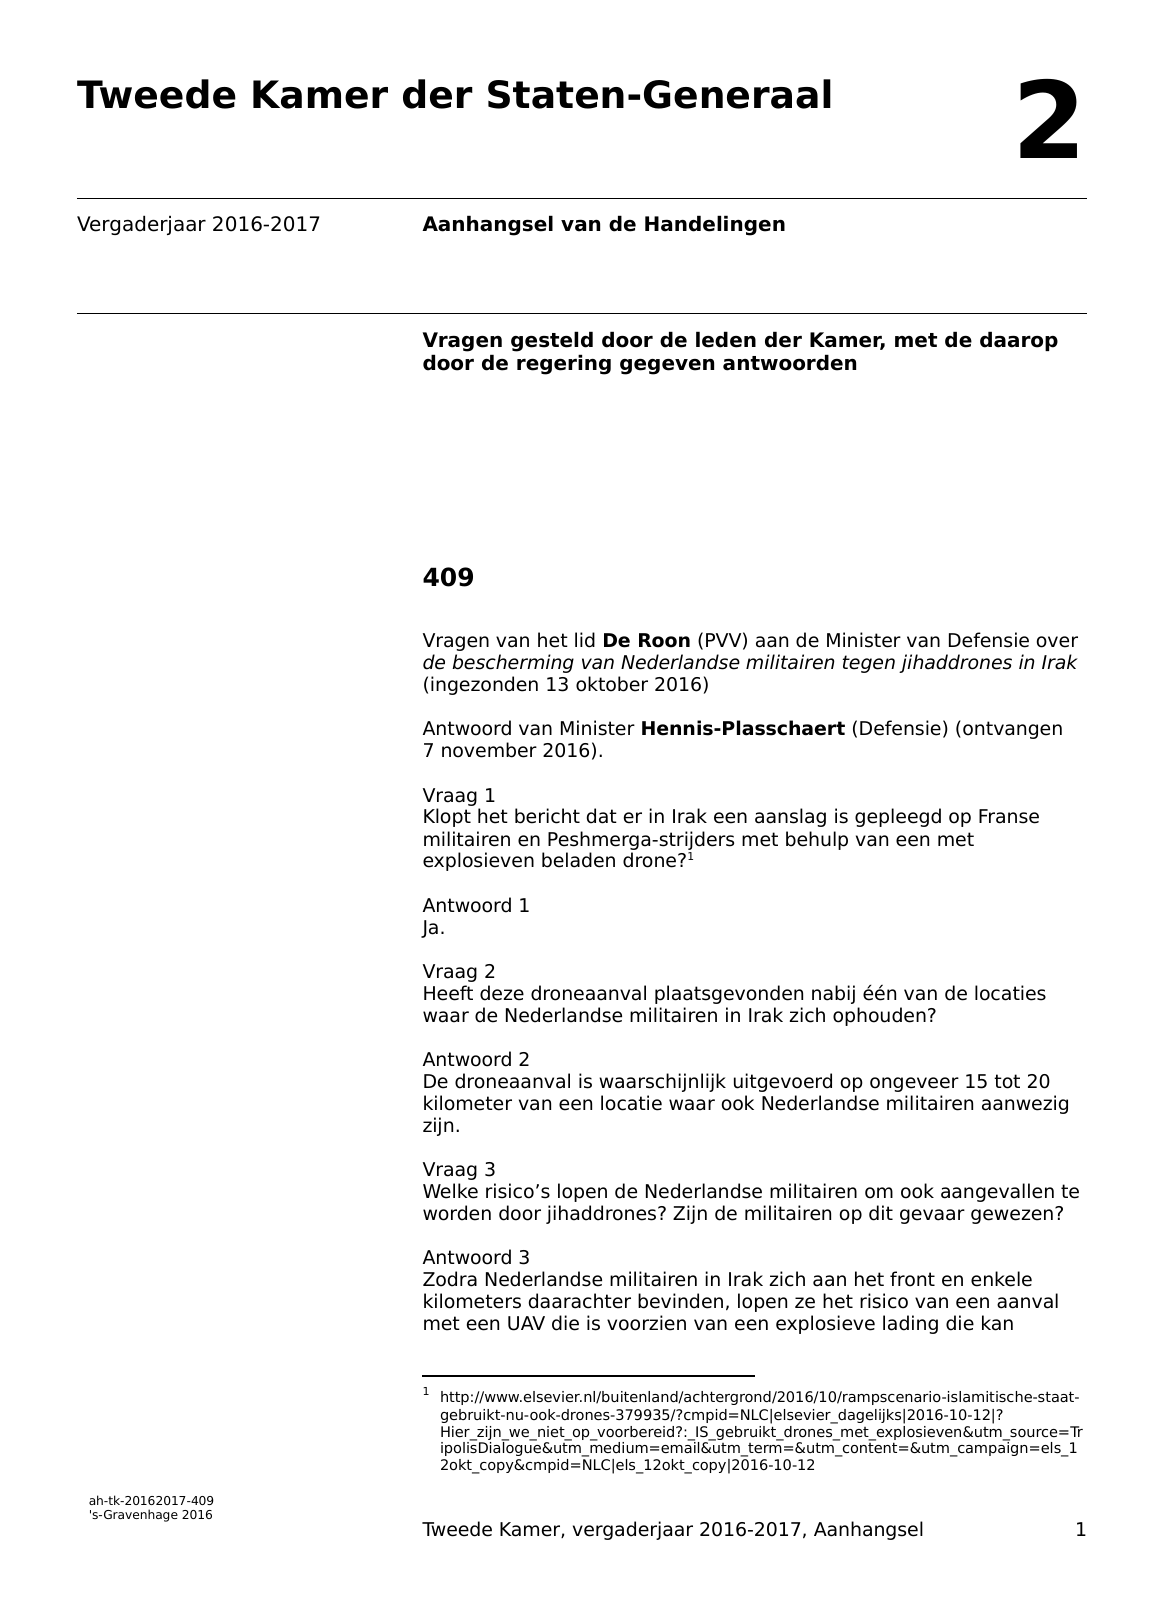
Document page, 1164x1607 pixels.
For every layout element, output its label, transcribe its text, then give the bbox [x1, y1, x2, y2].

text Heeft deze droneaanval plaatsgevonden nabij één van de locaties waar de Nederlandse militairen in Irak zich ophouden? [422, 983, 1087, 1027]
text Antwoord van Minister Hennis-Plasschaert (Defensie) (ontvangen 7 november 2016). [422, 718, 1087, 762]
text Antwoord 1 [422, 894, 1087, 917]
table_header Tweede Kamer der Staten-Generaal [77, 59, 886, 198]
text Vragen van het lid De Roon (PVV) aan de Minister van Defensie over de bescherming van Nederlandse militairen tegen jihaddrones in Irak (ingezonden 13 oktober 2016) [422, 630, 1087, 696]
table_cell Aanhangsel van de Handelingen [422, 199, 1087, 313]
text Vraag 3 [422, 1159, 1087, 1181]
text Vraag 1 [422, 784, 1087, 806]
text 409 [422, 563, 1087, 592]
text Zodra Nederlandse militairen in Irak zich aan het front en enkele kilometers daarachter bevinden, lopen ze het risico van een aanval met een UAV die is voorzien van een explosieve lading die kan [422, 1269, 1087, 1335]
table_cell Vragen gesteld door de leden der Kamer, met de daarop door de regering gegeven antwoorden [422, 314, 1087, 375]
text http://www.elsevier.nl/buitenland/achtergrond/2016/10/rampscenario-islamitische-staat-gebruikt-nu-ook-drones-379935/?cmpid=NLC|elsevier_dagelijks|2016-10-12|?Hier_zijn_we_niet_op_voorbereid?:_IS_gebruikt_drones_met_explosieven&utm_source=TripolisDialogue&utm_medium=email&utm_term=&utm_content=&utm_campaign=els_12okt_copy&cmpid=NLC|els_12okt_copy|2016-10-12 [422, 1385, 1087, 1474]
table_cell Vergaderjaar 2016-2017 [77, 199, 422, 313]
table_header 2 [886, 59, 1087, 198]
text De droneaanval is waarschijnlijk uitgevoerd op ongeveer 15 tot 20 kilometer van een locatie waar ook Nederlandse militairen aanwezig zijn. [422, 1071, 1087, 1137]
text Vraag 2 [422, 961, 1087, 983]
text Antwoord 2 [422, 1049, 1087, 1071]
text Welke risico’s lopen de Nederlandse militairen om ook aangevallen te worden door jihaddrones? Zijn de militairen op dit gevaar gewezen? [422, 1181, 1087, 1225]
text Antwoord 3 [422, 1247, 1087, 1269]
text ah-tk-20162017-409 [88, 1494, 323, 1508]
text Ja. [422, 917, 1087, 938]
text 's-Gravenhage 2016 [88, 1508, 323, 1522]
table_cell [77, 314, 422, 375]
text Klopt het bericht dat er in Irak een aanslag is gepleegd op Franse militairen en Peshmerga-strijders met behulp van een met explosieven beladen drone? [422, 806, 1087, 872]
